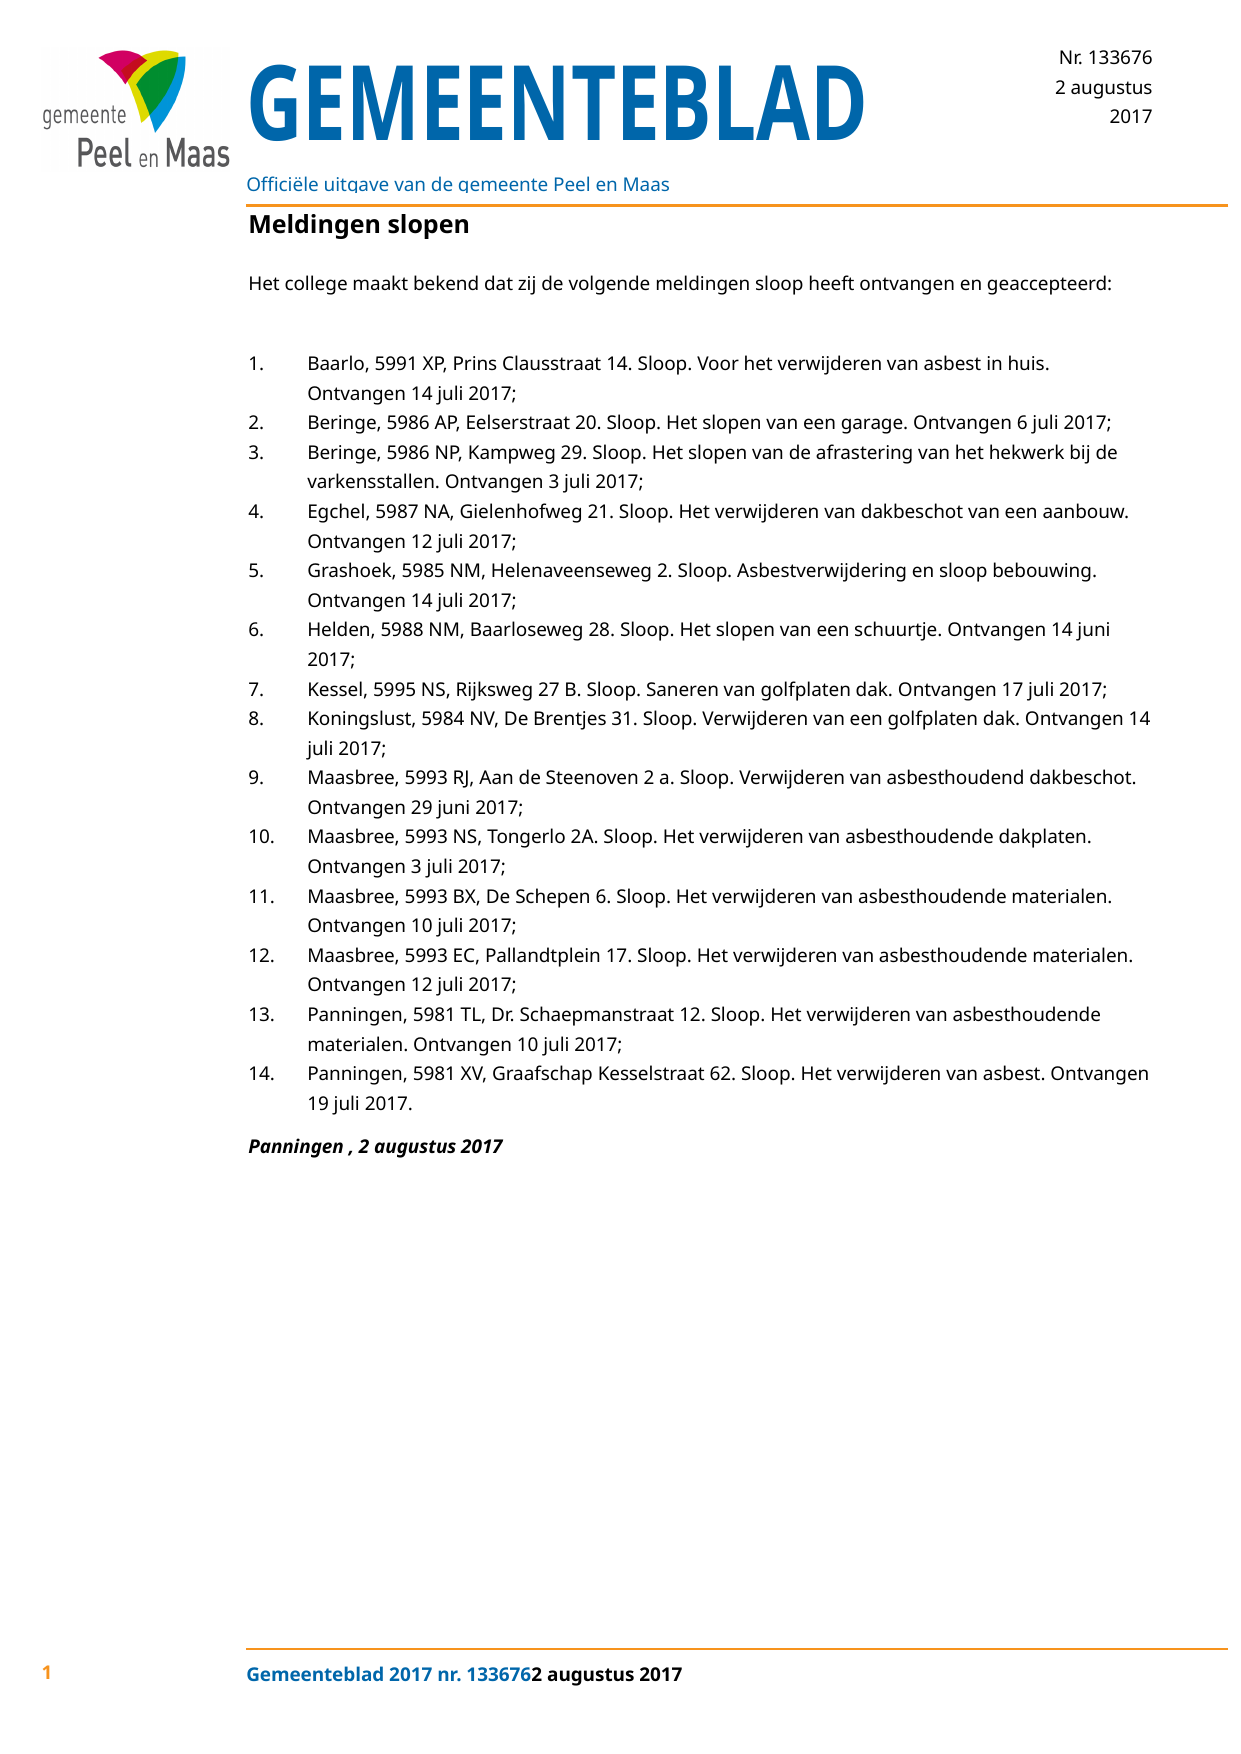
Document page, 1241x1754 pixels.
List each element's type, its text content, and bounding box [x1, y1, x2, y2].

list Beringe, 5986 AP, Eelserstraat 20. Sloop. Het slopen van een garage. Ontvangen 6 juli 2017; [248, 409, 1152, 435]
list Koningslust, 5984 NV, De Brentjes 31. Sloop. Verwijderen van een golfplaten dak. Ontvangen 14 juli 2017; [248, 705, 1152, 761]
text Panningen , 2 augustus 2017 [248, 1133, 1152, 1159]
list Maasbree, 5993 RJ, Aan de Steenoven 2 a. Sloop. Verwijderen van asbesthoudend dakbeschot. Ontvangen 29 juni 2017; [248, 764, 1152, 820]
list Maasbree, 5993 BX, De Schepen 6. Sloop. Het verwijderen van asbesthoudende materialen. Ontvangen 10 juli 2017; [248, 883, 1152, 938]
list Panningen, 5981 XV, Graafschap Kesselstraat 62. Sloop. Het verwijderen van asbest. Ontvangen 19 juli 2017. [248, 1060, 1152, 1116]
list Beringe, 5986 NP, Kampweg 29. Sloop. Het slopen van de afrastering van het hekwerk bij de varkensstallen. Ontvangen 3 juli 2017; [248, 439, 1152, 494]
list Egchel, 5987 NA, Gielenhofweg 21. Sloop. Het verwijderen van dakbeschot van een aanbouw. Ontvangen 12 juli 2017; [248, 498, 1152, 553]
text Meldingen slopen [248, 207, 1152, 241]
list Panningen, 5981 TL, Dr. Schaepmanstraat 12. Sloop. Het verwijderen van asbesthoudende materialen. Ontvangen 10 juli 2017; [248, 1001, 1152, 1056]
list Maasbree, 5993 NS, Tongerlo 2A. Sloop. Het verwijderen van asbesthoudende dakplaten. Ontvangen 3 juli 2017; [248, 824, 1152, 879]
list Baarlo, 5991 XP, Prins Clausstraat 14. Sloop. Voor het verwijderen van asbest in huis. Ontvangen 14 juli 2017; [248, 350, 1152, 406]
picture [41, 47, 231, 172]
list Kessel, 5995 NS, Rijksweg 27 B. Sloop. Saneren van golfplaten dak. Ontvangen 17 juli 2017; [248, 676, 1152, 701]
text Het college maakt bekend dat zij de volgende meldingen sloop heeft ontvangen en geaccepteerd: [248, 270, 1152, 296]
list Maasbree, 5993 EC, Pallandtplein 17. Sloop. Het verwijderen van asbesthoudende materialen. Ontvangen 12 juli 2017; [248, 942, 1152, 997]
list Helden, 5988 NM, Baarloseweg 28. Sloop. Het slopen van een schuurtje. Ontvangen 14 juni 2017; [248, 617, 1152, 672]
list Grashoek, 5985 NM, Helenaveenseweg 2. Sloop. Asbestverwijdering en sloop bebouwing. Ontvangen 14 juli 2017; [248, 557, 1152, 613]
